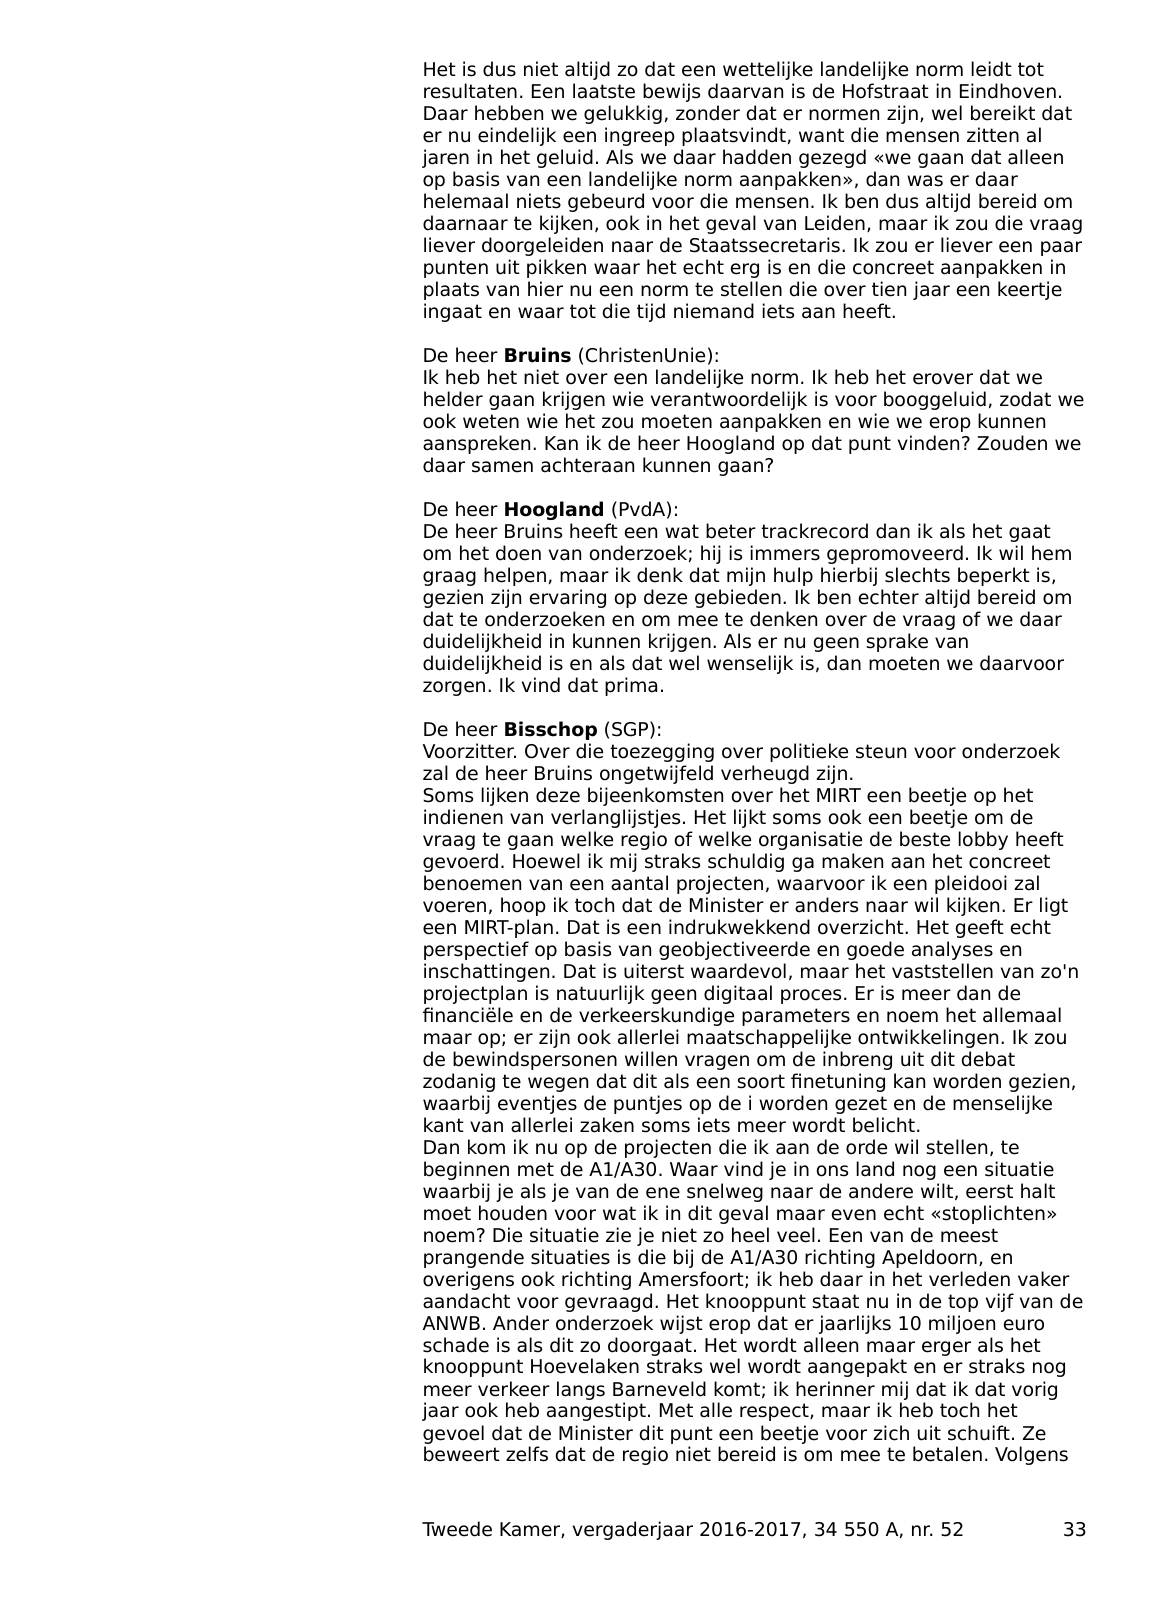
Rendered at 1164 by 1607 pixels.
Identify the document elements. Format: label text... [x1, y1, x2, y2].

text De heer Bruins (ChristenUnie): [422, 345, 1087, 367]
text De heer Bruins heeft een wat beter trackrecord dan ik als het gaat om het doen van onderzoek; hij is immers gepromoveerd. Ik wil hem graag helpen, maar ik denk dat mijn hulp hierbij slechts beperkt is, gezien zijn ervaring op deze gebieden. Ik ben echter altijd bereid om dat te onderzoeken en om mee te denken over de vraag of we daar duidelijkheid in kunnen krijgen. Als er nu geen sprake van duidelijkheid is en als dat wel wenselijk is, dan moeten we daarvoor zorgen. Ik vind dat prima. [422, 521, 1087, 697]
text Ik heb het niet over een landelijke norm. Ik heb het erover dat we helder gaan krijgen wie verantwoordelijk is voor booggeluid, zodat we ook weten wie het zou moeten aanpakken en wie we erop kunnen aanspreken. Kan ik de heer Hoogland op dat punt vinden? Zouden we daar samen achteraan kunnen gaan? [422, 367, 1087, 477]
text Soms lijken deze bijeenkomsten over het MIRT een beetje op het indienen van verlanglijstjes. Het lijkt soms ook een beetje om de vraag te gaan welke regio of welke organisatie de beste lobby heeft gevoerd. Hoewel ik mij straks schuldig ga maken aan het concreet benoemen van een aantal projecten, waarvoor ik een pleidooi zal voeren, hoop ik toch dat de Minister er anders naar wil kijken. Er ligt een MIRT-plan. Dat is een indrukwekkend overzicht. Het geeft echt perspectief op basis van geobjectiveerde en goede analyses en inschattingen. Dat is uiterst waardevol, maar het vaststellen van zo'n projectplan is natuurlijk geen digitaal proces. Er is meer dan de financiële en de verkeerskundige parameters en noem het allemaal maar op; er zijn ook allerlei maatschappelijke ontwikkelingen. Ik zou de bewindspersonen willen vragen om de inbreng uit dit debat zodanig te wegen dat dit als een soort finetuning kan worden gezien, waarbij eventjes de puntjes op de i worden gezet en de menselijke kant van allerlei zaken soms iets meer wordt belicht. [422, 785, 1087, 1137]
text De heer Hoogland (PvdA): [422, 499, 1087, 521]
text Dan kom ik nu op de projecten die ik aan de orde wil stellen, te beginnen met de A1/A30. Waar vind je in ons land nog een situatie waarbij je als je van de ene snelweg naar de andere wilt, eerst halt moet houden voor wat ik in dit geval maar even echt «stoplichten» noem? Die situatie zie je niet zo heel veel. Een van de meest prangende situaties is die bij de A1/A30 richting Apeldoorn, en overigens ook richting Amersfoort; ik heb daar in het verleden vaker aandacht voor gevraagd. Het knooppunt staat nu in de top vijf van de ANWB. Ander onderzoek wijst erop dat er jaarlijks 10 miljoen euro schade is als dit zo doorgaat. Het wordt alleen maar erger als het knooppunt Hoevelaken straks wel wordt aangepakt en er straks nog meer verkeer langs Barneveld komt; ik herinner mij dat ik dat vorig jaar ook heb aangestipt. Met alle respect, maar ik heb toch het gevoel dat de Minister dit punt een beetje voor zich uit schuift. Ze beweert zelfs dat de regio niet bereid is om mee te betalen. Volgens [422, 1137, 1087, 1466]
text Voorzitter. Over die toezegging over politieke steun voor onderzoek zal de heer Bruins ongetwijfeld verheugd zijn. [422, 741, 1087, 785]
text De heer Bisschop (SGP): [422, 719, 1087, 741]
text Het is dus niet altijd zo dat een wettelijke landelijke norm leidt tot resultaten. Een laatste bewijs daarvan is de Hofstraat in Eindhoven. Daar hebben we gelukkig, zonder dat er normen zijn, wel bereikt dat er nu eindelijk een ingreep plaatsvindt, want die mensen zitten al jaren in het geluid. Als we daar hadden gezegd «we gaan dat alleen op basis van een landelijke norm aanpakken», dan was er daar helemaal niets gebeurd voor die mensen. Ik ben dus altijd bereid om daarnaar te kijken, ook in het geval van Leiden, maar ik zou die vraag liever doorgeleiden naar de Staatssecretaris. Ik zou er liever een paar punten uit pikken waar het echt erg is en die concreet aanpakken in plaats van hier nu een norm te stellen die over tien jaar een keertje ingaat en waar tot die tijd niemand iets aan heeft. [422, 59, 1087, 323]
